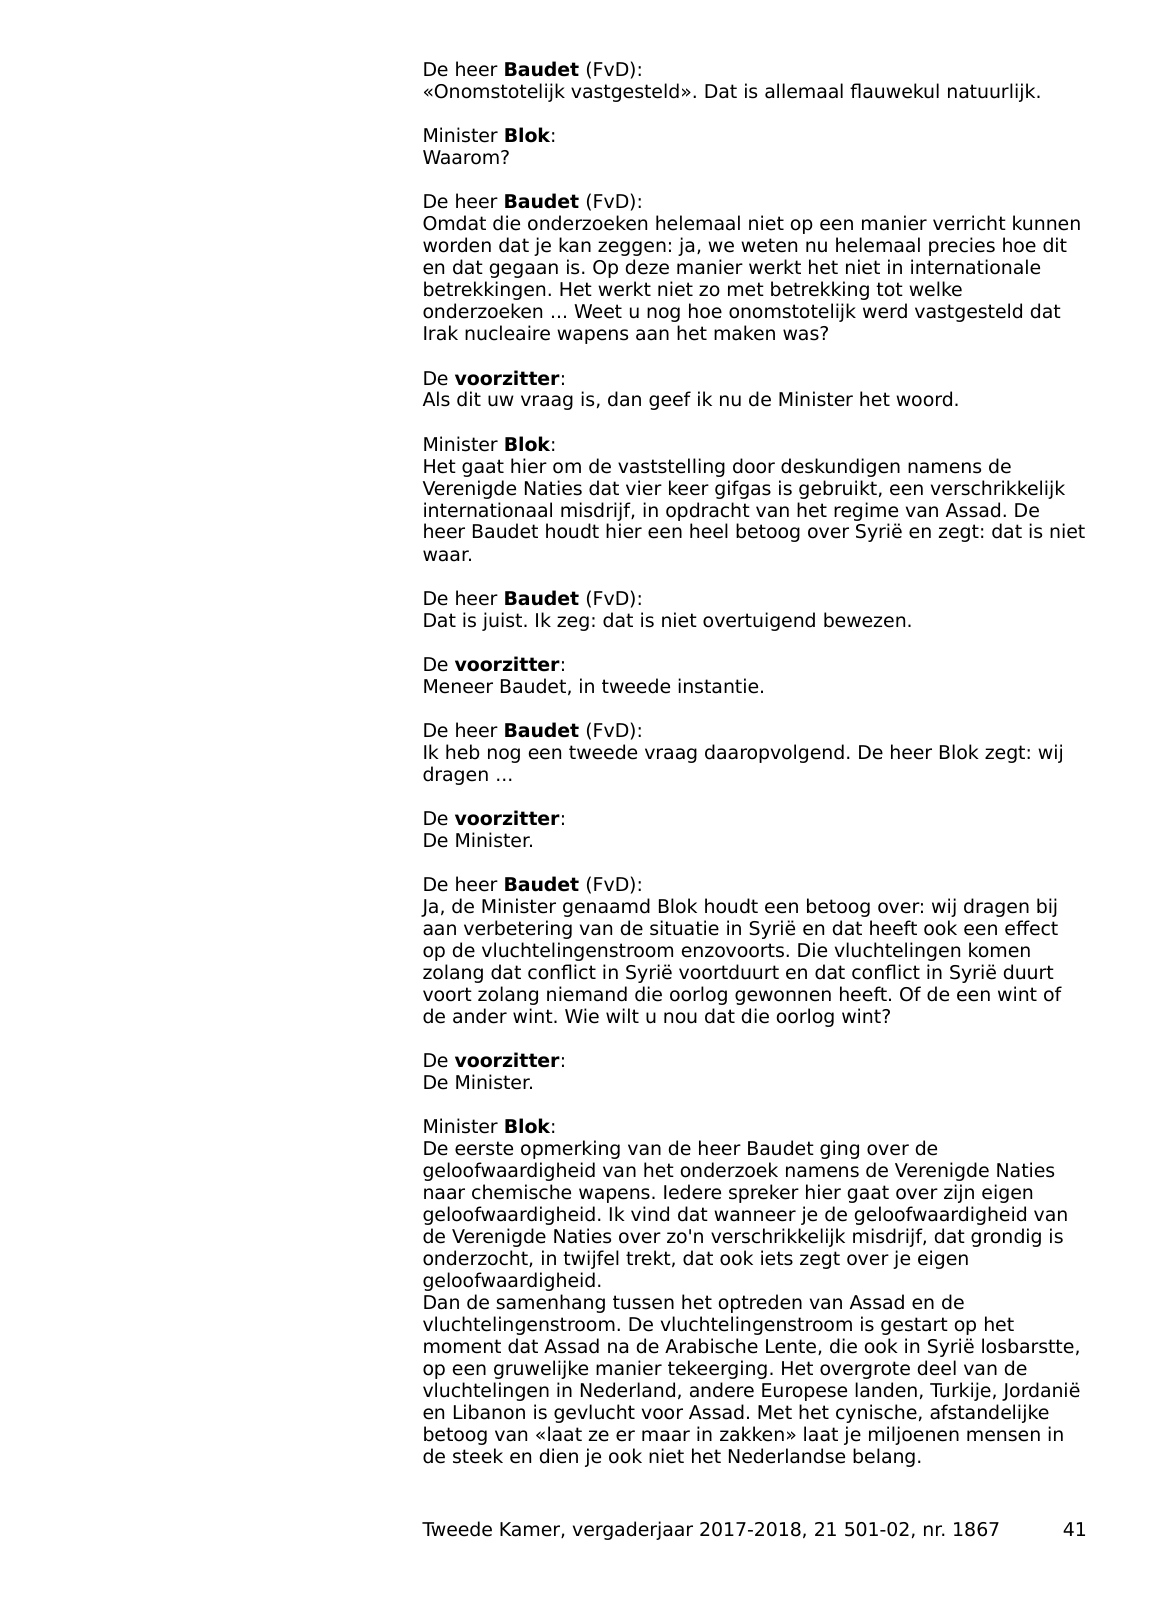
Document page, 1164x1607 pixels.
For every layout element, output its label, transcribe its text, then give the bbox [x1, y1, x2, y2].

text De heer Baudet (FvD): [422, 191, 1087, 213]
text «Onomstotelijk vastgesteld». Dat is allemaal flauwekul natuurlijk. [422, 81, 1087, 103]
text Het gaat hier om de vaststelling door deskundigen namens de Verenigde Naties dat vier keer gifgas is gebruikt, een verschrikkelijk internationaal misdrijf, in opdracht van het regime van Assad. De heer Baudet houdt hier een heel betoog over Syrië en zegt: dat is niet waar. [422, 456, 1087, 565]
text De voorzitter: [422, 654, 1087, 676]
text De voorzitter: [422, 1050, 1087, 1072]
text Minister Blok: [422, 433, 1087, 456]
text De heer Baudet (FvD): [422, 874, 1087, 896]
text Waarom? [422, 147, 1087, 169]
text Meneer Baudet, in tweede instantie. [422, 676, 1087, 698]
text De heer Baudet (FvD): [422, 59, 1087, 81]
text De Minister. [422, 1072, 1087, 1094]
text Minister Blok: [422, 125, 1087, 147]
text Ja, de Minister genaamd Blok houdt een betoog over: wij dragen bij aan verbetering van de situatie in Syrië en dat heeft ook een effect op de vluchtelingenstroom enzovoorts. Die vluchtelingen komen zolang dat conflict in Syrië voortduurt en dat conflict in Syrië duurt voort zolang niemand die oorlog gewonnen heeft. Of de een wint of de ander wint. Wie wilt u nou dat die oorlog wint? [422, 896, 1087, 1028]
text De eerste opmerking van de heer Baudet ging over de geloofwaardigheid van het onderzoek namens de Verenigde Naties naar chemische wapens. Iedere spreker hier gaat over zijn eigen geloofwaardigheid. Ik vind dat wanneer je de geloofwaardigheid van de Verenigde Naties over zo'n verschrikkelijk misdrijf, dat grondig is onderzocht, in twijfel trekt, dat ook iets zegt over je eigen geloofwaardigheid. [422, 1138, 1087, 1292]
text Minister Blok: [422, 1116, 1087, 1138]
text De heer Baudet (FvD): [422, 720, 1087, 742]
text Dan de samenhang tussen het optreden van Assad en de vluchtelingenstroom. De vluchtelingenstroom is gestart op het moment dat Assad na de Arabische Lente, die ook in Syrië losbarstte, op een gruwelijke manier tekeerging. Het overgrote deel van de vluchtelingen in Nederland, andere Europese landen, Turkije, Jordanië en Libanon is gevlucht voor Assad. Met het cynische, afstandelijke betoog van «laat ze er maar in zakken» laat je miljoenen mensen in de steek en dien je ook niet het Nederlandse belang. [422, 1292, 1087, 1468]
text Dat is juist. Ik zeg: dat is niet overtuigend bewezen. [422, 609, 1087, 632]
text Als dit uw vraag is, dan geef ik nu de Minister het woord. [422, 389, 1087, 411]
text De heer Baudet (FvD): [422, 588, 1087, 609]
text De voorzitter: [422, 367, 1087, 389]
text De voorzitter: [422, 808, 1087, 830]
text Ik heb nog een tweede vraag daaropvolgend. De heer Blok zegt: wij dragen ... [422, 742, 1087, 786]
text Omdat die onderzoeken helemaal niet op een manier verricht kunnen worden dat je kan zeggen: ja, we weten nu helemaal precies hoe dit en dat gegaan is. Op deze manier werkt het niet in internationale betrekkingen. Het werkt niet zo met betrekking tot welke onderzoeken ... Weet u nog hoe onomstotelijk werd vastgesteld dat Irak nucleaire wapens aan het maken was? [422, 213, 1087, 345]
text De Minister. [422, 830, 1087, 852]
